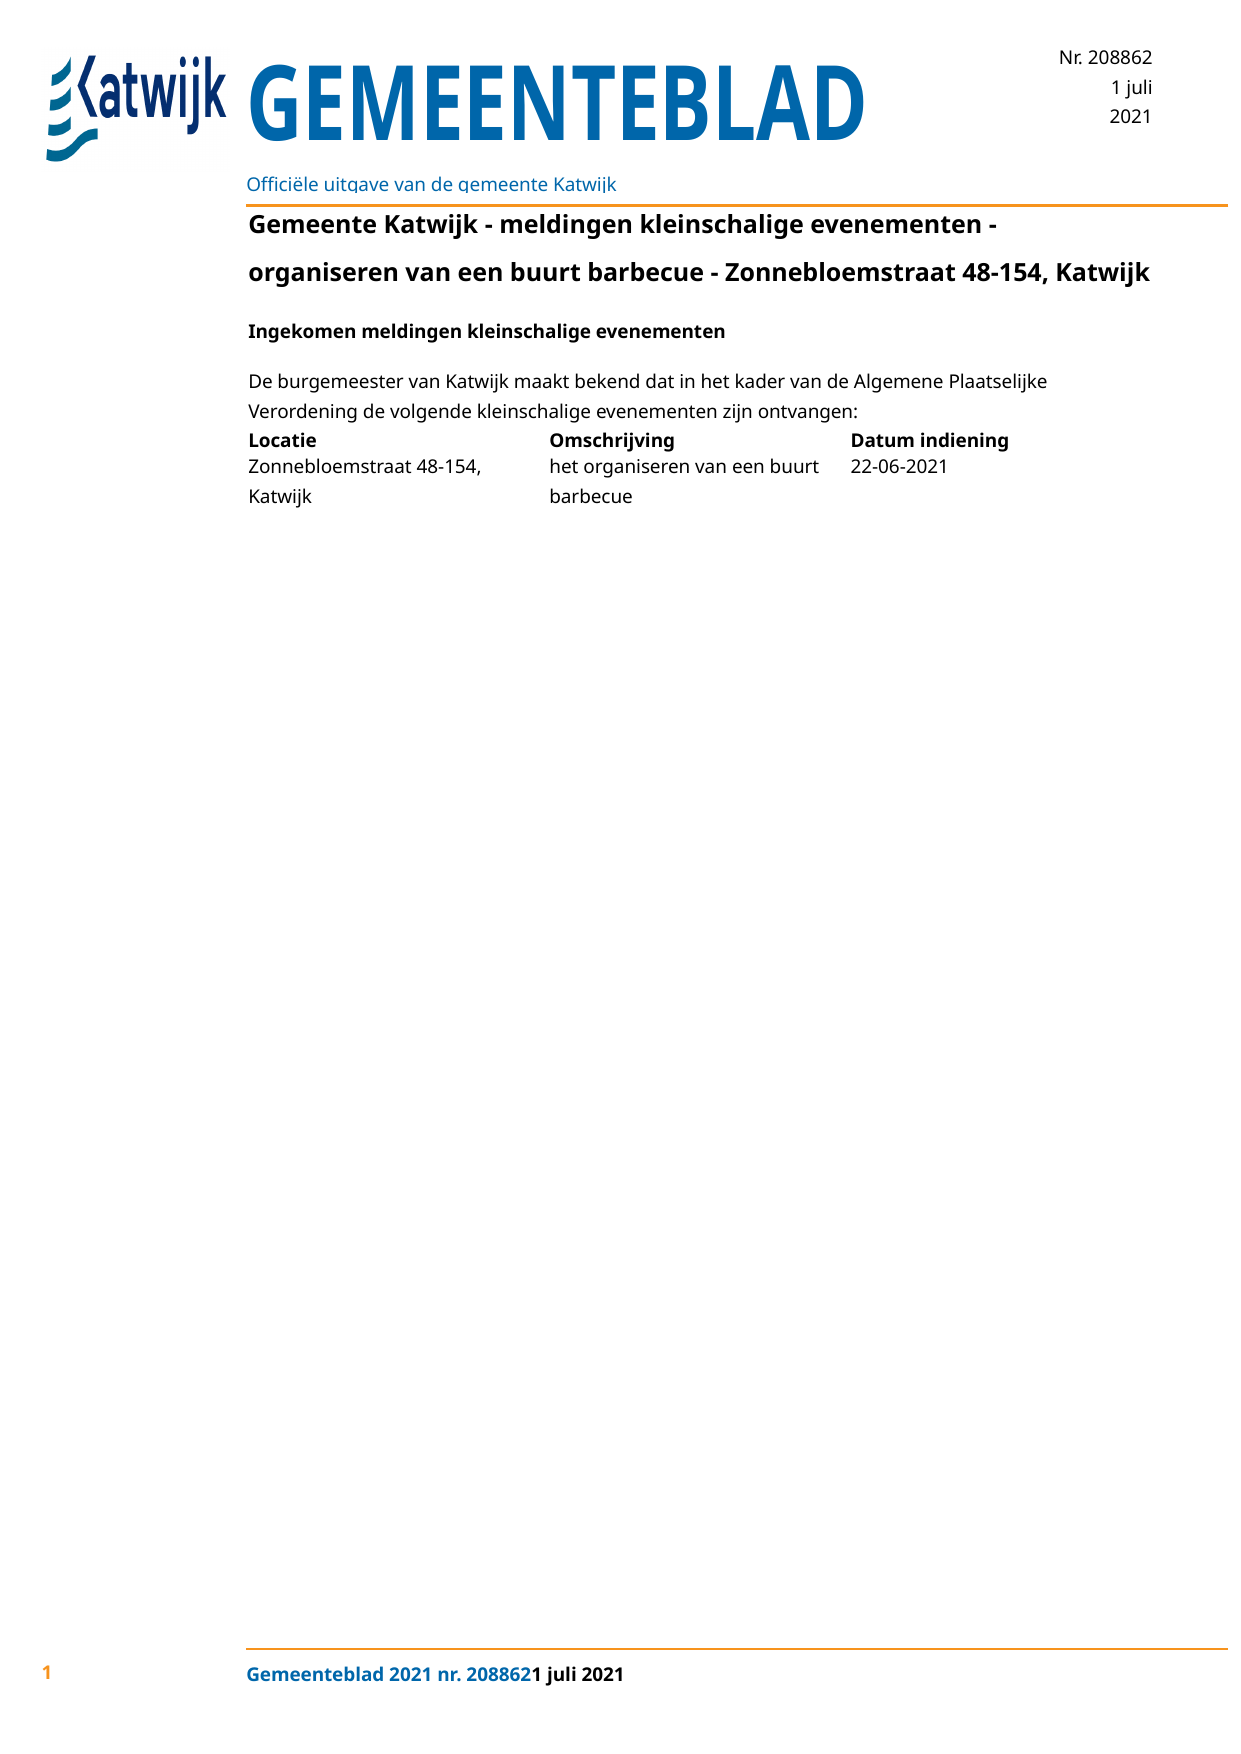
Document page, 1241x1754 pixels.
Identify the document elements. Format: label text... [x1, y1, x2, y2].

table_cell het organiseren van een buurt barbecue [549, 453, 850, 509]
table_header Locatie [248, 428, 549, 453]
table_cell 22-06-2021 [850, 453, 1152, 509]
table_header Datum indiening [850, 428, 1152, 453]
picture [41, 47, 231, 172]
text Gemeente Katwijk - meldingen kleinschalige evenementen - organiseren van een buurt barbecue - Zonnebloemstraat 48-154, Katwijk [248, 207, 1152, 288]
table_cell Zonnebloemstraat 48-154, Katwijk [248, 453, 549, 509]
table_header Omschrijving [549, 428, 850, 453]
text Ingekomen meldingen kleinschalige evenementen [248, 318, 1152, 344]
text De burgemeester van Katwijk maakt bekend dat in het kader van de Algemene Plaatselijke Verordening de volgende kleinschalige evenementen zijn ontvangen: [248, 368, 1152, 424]
